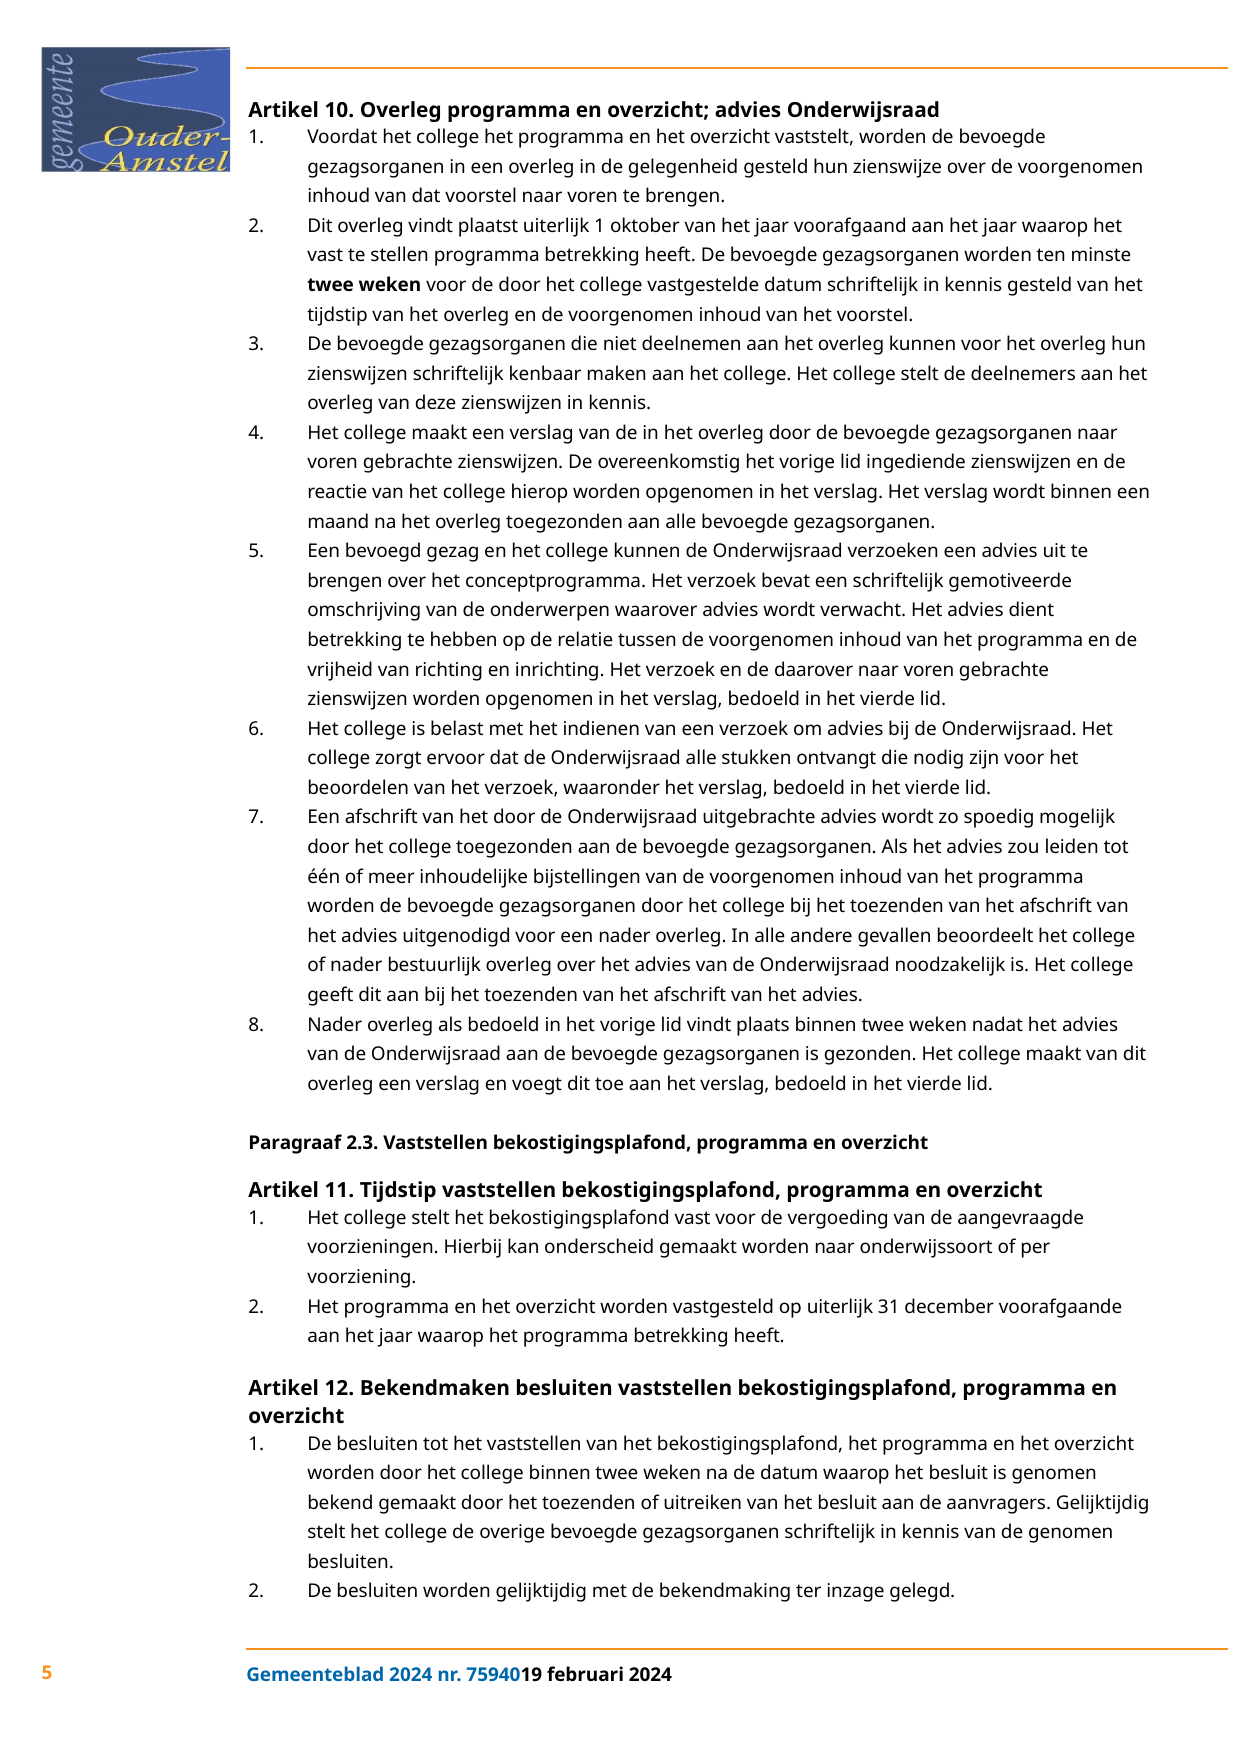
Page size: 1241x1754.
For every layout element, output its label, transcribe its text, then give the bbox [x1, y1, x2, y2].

text Artikel 10. Overleg programma en overzicht; advies Onderwijsraad [248, 95, 1152, 123]
text Artikel 12. Bekendmaken besluiten vaststellen bekostigingsplafond, programma en overzicht [248, 1373, 1152, 1430]
list Een bevoegd gezag en het college kunnen de Onderwijsraad verzoeken een advies uit te brengen over het conceptprogramma. Het verzoek bevat een schriftelijk gemotiveerde omschrijving van de onderwerpen waarover advies wordt verwacht. Het advies dient betrekking te hebben op de relatie tussen de voorgenomen inhoud van het programma en de vrijheid van richting en inrichting. Het verzoek en de daarover naar voren gebrachte zienswijzen worden opgenomen in het verslag, bedoeld in het vierde lid. [248, 537, 1152, 711]
list De bevoegde gezagsorganen die niet deelnemen aan het overleg kunnen voor het overleg hun zienswijzen schriftelijk kenbaar maken aan het college. Het college stelt de deelnemers aan het overleg van deze zienswijzen in kennis. [248, 330, 1152, 415]
list Het programma en het overzicht worden vastgesteld op uiterlijk 31 december voorafgaande aan het jaar waarop het programma betrekking heeft. [248, 1293, 1152, 1348]
list Het college is belast met het indienen van een verzoek om advies bij de Onderwijsraad. Het college zorgt ervoor dat de Onderwijsraad alle stukken ontvangt die nodig zijn voor het beoordelen van het verzoek, waaronder het verslag, bedoeld in het vierde lid. [248, 715, 1152, 800]
picture [41, 47, 231, 172]
list Voordat het college het programma en het overzicht vaststelt, worden de bevoegde gezagsorganen in een overleg in de gelegenheid gesteld hun zienswijze over de voorgenomen inhoud van dat voorstel naar voren te brengen. [248, 123, 1152, 208]
list Een afschrift van het door de Onderwijsraad uitgebrachte advies wordt zo spoedig mogelijk door het college toegezonden aan de bevoegde gezagsorganen. Als het advies zou leiden tot één of meer inhoudelijke bijstellingen van de voorgenomen inhoud van het programma worden de bevoegde gezagsorganen door het college bij het toezenden van het afschrift van het advies uitgenodigd voor een nader overleg. In alle andere gevallen beoordeelt het college of nader bestuurlijk overleg over het advies van de Onderwijsraad noodzakelijk is. Het college geeft dit aan bij het toezenden van het afschrift van het advies. [248, 804, 1152, 1007]
list De besluiten tot het vaststellen van het bekostigingsplafond, het programma en het overzicht worden door het college binnen twee weken na de datum waarop het besluit is genomen bekend gemaakt door het toezenden of uitreiken van het besluit aan de aanvragers. Gelijktijdig stelt het college de overige bevoegde gezagsorganen schriftelijk in kennis van de genomen besluiten. [248, 1430, 1152, 1574]
list Het college maakt een verslag van de in het overleg door de bevoegde gezagsorganen naar voren gebrachte zienswijzen. De overeenkomstig het vorige lid ingediende zienswijzen en de reactie van het college hierop worden opgenomen in het verslag. Het verslag wordt binnen een maand na het overleg toegezonden aan alle bevoegde gezagsorganen. [248, 419, 1152, 533]
list Het college stelt het bekostigingsplafond vast voor de vergoeding van de aangevraagde voorzieningen. Hierbij kan onderscheid gemaakt worden naar onderwijssoort of per voorziening. [248, 1204, 1152, 1289]
list Dit overleg vindt plaatst uiterlijk 1 oktober van het jaar voorafgaand aan het jaar waarop het vast te stellen programma betrekking heeft. De bevoegde gezagsorganen worden ten minste twee weken voor de door het college vastgestelde datum schriftelijk in kennis gesteld van het tijdstip van het overleg en de voorgenomen inhoud van het voorstel. [248, 212, 1152, 326]
list Nader overleg als bedoeld in het vorige lid vindt plaats binnen twee weken nadat het advies van de Onderwijsraad aan de bevoegde gezagsorganen is gezonden. Het college maakt van dit overleg een verslag en voegt dit toe aan het verslag, bedoeld in het vierde lid. [248, 1011, 1152, 1096]
text Artikel 11. Tijdstip vaststellen bekostigingsplafond, programma en overzicht [248, 1176, 1152, 1204]
text Paragraaf 2.3. Vaststellen bekostigingsplafond, programma en overzicht [248, 1129, 1152, 1155]
list De besluiten worden gelijktijdig met de bekendmaking ter inzage gelegd. [248, 1578, 1152, 1603]
